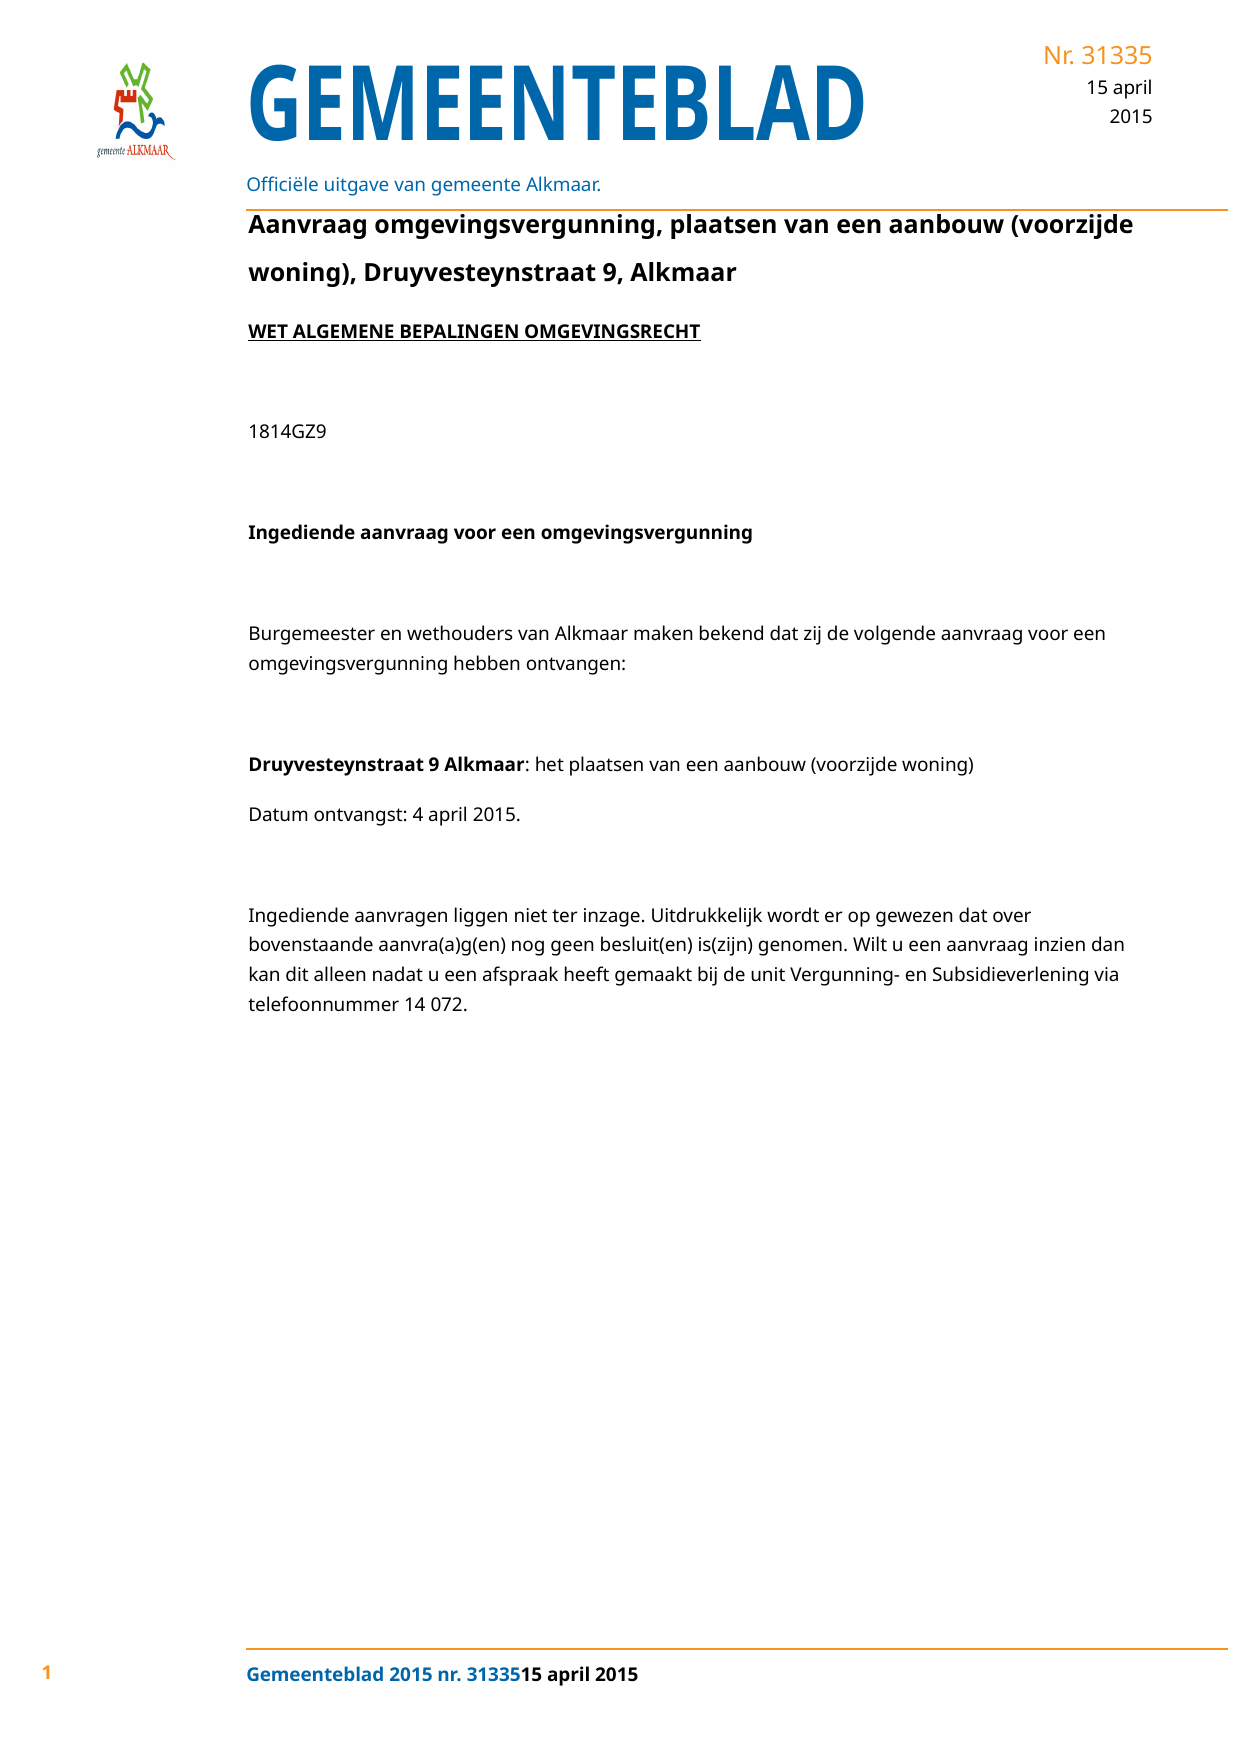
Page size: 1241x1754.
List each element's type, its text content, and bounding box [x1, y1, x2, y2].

text Datum ontvangst: 4 april 2015. [248, 801, 1152, 827]
text Aanvraag omgevingsvergunning, plaatsen van een aanbouw (voorzijde woning), Druyvesteynstraat 9, Alkmaar [248, 211, 1152, 288]
text Druyvesteynstraat 9 Alkmaar: het plaatsen van een aanbouw (voorzijde woning) [248, 751, 1152, 777]
text Burgemeester en wethouders van Alkmaar maken bekend dat zij de volgende aanvraag voor een omgevingsvergunning hebben ontvangen: [248, 620, 1152, 676]
text WET ALGEMENE BEPALINGEN OMGEVINGSRECHT [248, 318, 1152, 344]
text Ingediende aanvraag voor een omgevingsvergunning [248, 519, 1152, 545]
text 1814GZ9 [248, 419, 1152, 444]
text Ingediende aanvragen liggen niet ter inzage. Uitdrukkelijk wordt er op gewezen dat over bovenstaande aanvra(a)g(en) nog geen besluit(en) is(zijn) genomen. Wilt u een aanvraag inzien dan kan dit alleen nadat u een afspraak heeft gemaakt bij de unit Vergunning- en Subsidieverlening via telefoonnummer 14 072. [248, 902, 1152, 1017]
picture [41, 47, 231, 172]
